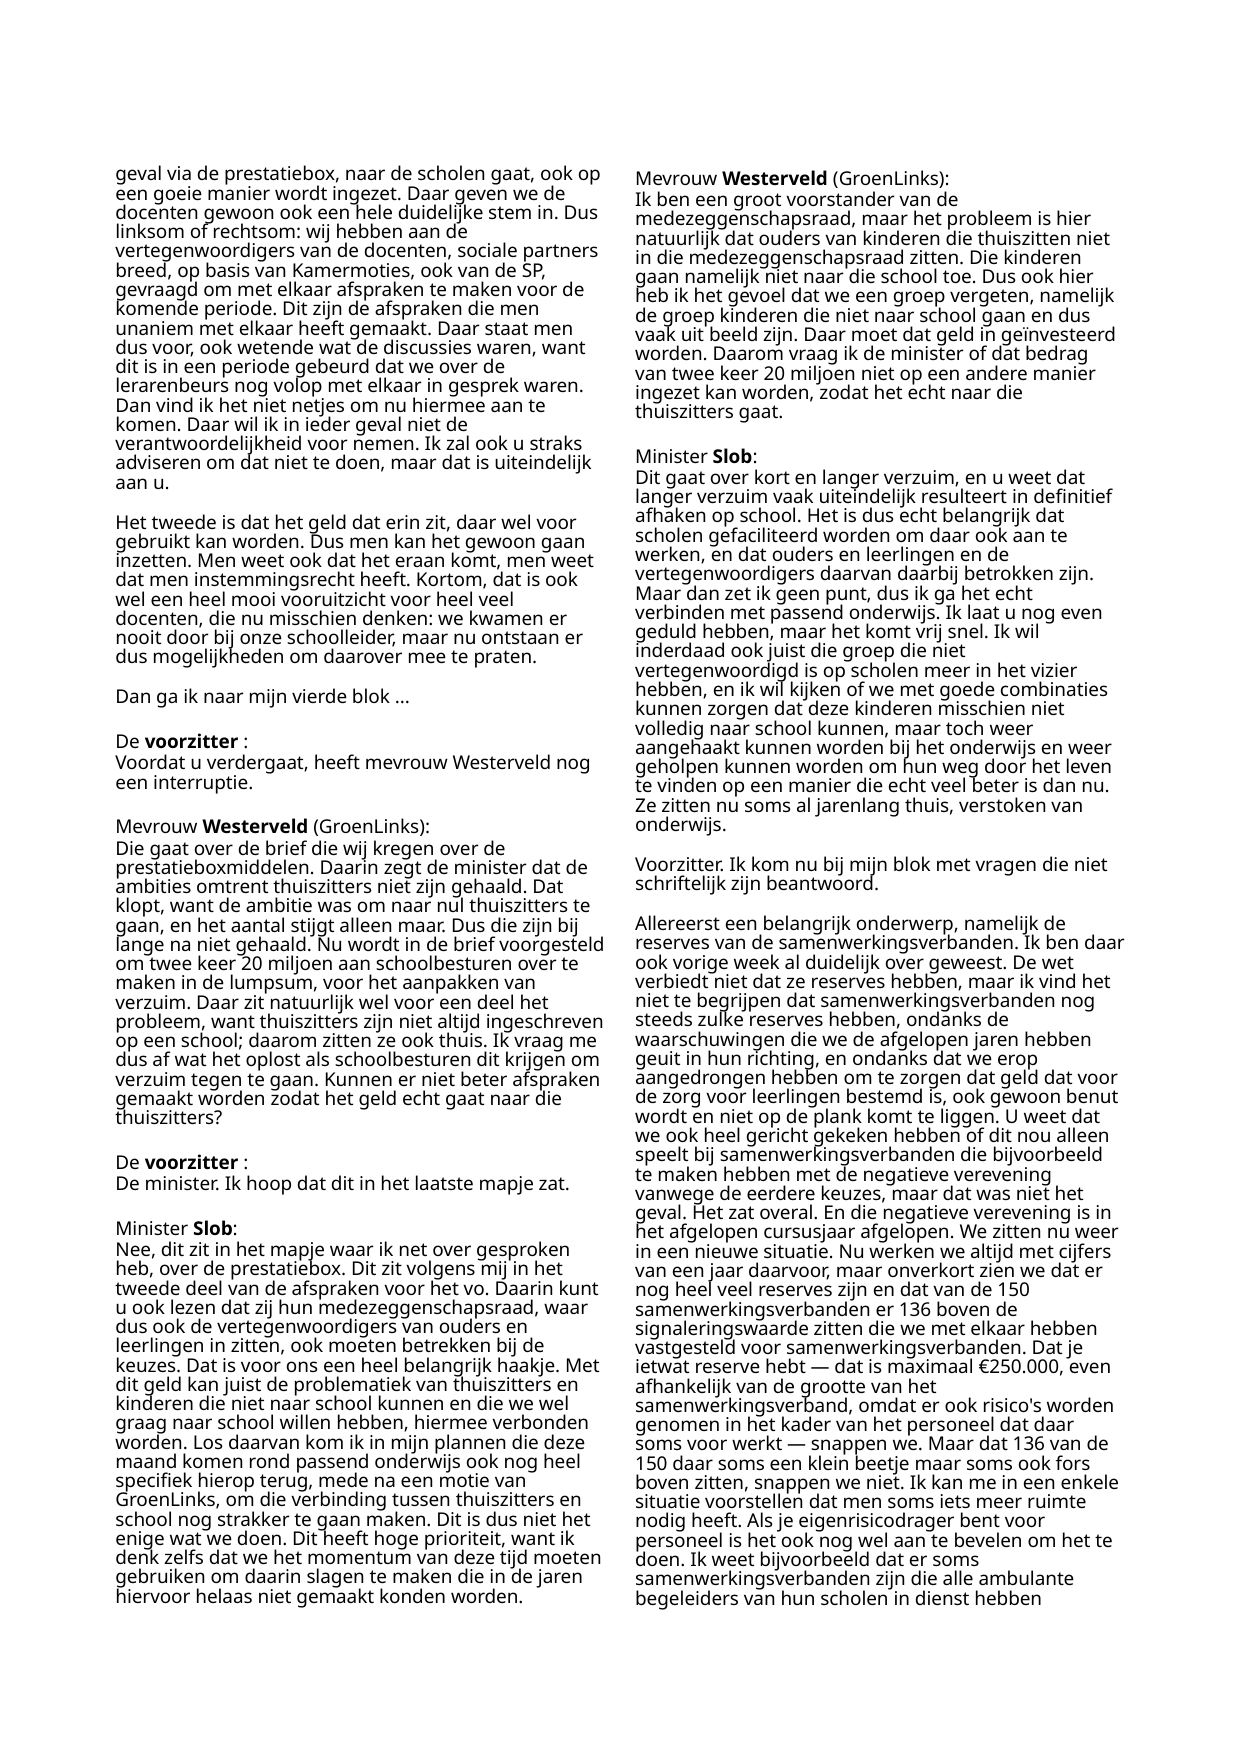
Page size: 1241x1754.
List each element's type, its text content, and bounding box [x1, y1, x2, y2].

text De voorzitter : [115, 1149, 605, 1175]
text Voorzitter. Ik kom nu bij mijn blok met vragen die niet schriftelijk zijn beantwoord. [635, 856, 1125, 894]
text De voorzitter : [115, 729, 605, 754]
text Nee, dit zit in het mapje waar ik net over gesproken heb, over de prestatiebox. Dit zit volgens mij in het tweede deel van de afspraken voor het vo. Daarin kunt u ook lezen dat zij hun medezeggenschapsraad, waar dus ook de vertegenwoordigers van ouders en leerlingen in zitten, ook moeten betrekken bij de keuzes. Dat is voor ons een heel belangrijk haakje. Met dit geld kan juist de problematiek van thuiszitters en kinderen die niet naar school kunnen en die we wel graag naar school willen hebben, hiermee verbonden worden. Los daarvan kom ik in mijn plannen die deze maand komen rond passend onderwijs ook nog heel specifiek hierop terug, mede na een motie van GroenLinks, om die verbinding tussen thuiszitters en school nog strakker te gaan maken. Dit is dus niet het enige wat we doen. Dit heeft hoge prioriteit, want ik denk zelfs dat we het momentum van deze tijd moeten gebruiken om daarin slagen te maken die in de jaren hiervoor helaas niet gemaakt konden worden. [115, 1241, 605, 1607]
text Dit gaat over kort en langer verzuim, en u weet dat langer verzuim vaak uiteindelijk resulteert in definitief afhaken op school. Het is dus echt belangrijk dat scholen gefaciliteerd worden om daar ook aan te werken, en dat ouders en leerlingen en de vertegenwoordigers daarvan daarbij betrokken zijn. Maar dan zet ik geen punt, dus ik ga het echt verbinden met passend onderwijs. Ik laat u nog even geduld hebben, maar het komt vrij snel. Ik wil inderdaad ook juist die groep die niet vertegenwoordigd is op scholen meer in het vizier hebben, en ik wil kijken of we met goede combinaties kunnen zorgen dat deze kinderen misschien niet volledig naar school kunnen, maar toch weer aangehaakt kunnen worden bij het onderwijs en weer geholpen kunnen worden om hun weg door het leven te vinden op een manier die echt veel beter is dan nu. Ze zitten nu soms al jarenlang thuis, verstoken van onderwijs. [635, 469, 1125, 835]
text geval via de prestatiebox, naar de scholen gaat, ook op een goeie manier wordt ingezet. Daar geven we de docenten gewoon ook een hele duidelijke stem in. Dus linksom of rechtsom: wij hebben aan de vertegenwoordigers van de docenten, sociale partners breed, op basis van Kamermoties, ook van de SP, gevraagd om met elkaar afspraken te maken voor de komende periode. Dit zijn de afspraken die men unaniem met elkaar heeft gemaakt. Daar staat men dus voor, ook wetende wat de discussies waren, want dit is in een periode gebeurd dat we over de lerarenbeurs nog volop met elkaar in gesprek waren. Dan vind ik het niet netjes om nu hiermee aan te komen. Daar wil ik in ieder geval niet de verantwoordelijkheid voor nemen. Ik zal ook u straks adviseren om dat niet te doen, maar dat is uiteindelijk aan u. [115, 165, 605, 493]
text Voordat u verdergaat, heeft mevrouw Westerveld nog een interruptie. [115, 754, 605, 793]
text De minister. Ik hoop dat dit in het laatste mapje zat. [115, 1175, 605, 1194]
text Mevrouw Westerveld (GroenLinks): [635, 165, 1125, 191]
text Dan ga ik naar mijn vierde blok ... [115, 688, 605, 708]
text Het tweede is dat het geld dat erin zit, daar wel voor gebruikt kan worden. Dus men kan het gewoon gaan inzetten. Men weet ook dat het eraan komt, men weet dat men instemmingsrecht heeft. Kortom, dat is ook wel een heel mooi vooruitzicht voor heel veel docenten, die nu misschien denken: we kwamen er nooit door bij onze schoolleider, maar nu ontstaan er dus mogelijkheden om daarover mee te praten. [115, 514, 605, 668]
text Minister Slob: [115, 1215, 605, 1241]
text Mevrouw Westerveld (GroenLinks): [115, 814, 605, 839]
text Minister Slob: [635, 443, 1125, 469]
text Ik ben een groot voorstander van de medezeggenschapsraad, maar het probleem is hier natuurlijk dat ouders van kinderen die thuiszitten niet in die medezeggenschapsraad zitten. Die kinderen gaan namelijk niet naar die school toe. Dus ook hier heb ik het gevoel dat we een groep vergeten, namelijk de groep kinderen die niet naar school gaan en dus vaak uit beeld zijn. Daar moet dat geld in geïnvesteerd worden. Daarom vraag ik de minister of dat bedrag van twee keer 20 miljoen niet op een andere manier ingezet kan worden, zodat het echt naar die thuiszitters gaat. [635, 191, 1125, 422]
text Allereerst een belangrijk onderwerp, namelijk de reserves van de samenwerkingsverbanden. Ik ben daar ook vorige week al duidelijk over geweest. De wet verbiedt niet dat ze reserves hebben, maar ik vind het niet te begrijpen dat samenwerkingsverbanden nog steeds zulke reserves hebben, ondanks de waarschuwingen die we de afgelopen jaren hebben geuit in hun richting, en ondanks dat we erop aangedrongen hebben om te zorgen dat geld dat voor de zorg voor leerlingen bestemd is, ook gewoon benut wordt en niet op de plank komt te liggen. U weet dat we ook heel gericht gekeken hebben of dit nou alleen speelt bij samenwerkingsverbanden die bijvoorbeeld te maken hebben met de negatieve verevening vanwege de eerdere keuzes, maar dat was niet het geval. Het zat overal. En die negatieve verevening is in het afgelopen cursusjaar afgelopen. We zitten nu weer in een nieuwe situatie. Nu werken we altijd met cijfers van een jaar daarvoor, maar onverkort zien we dat er nog heel veel reserves zijn en dat van de 150 samenwerkingsverbanden er 136 boven de signaleringswaarde zitten die we met elkaar hebben vastgesteld voor samenwerkingsverbanden. Dat je ietwat reserve hebt — dat is maximaal €250.000, even afhankelijk van de grootte van het samenwerkingsverband, omdat er ook risico's worden genomen in het kader van het personeel dat daar soms voor werkt — snappen we. Maar dat 136 van de 150 daar soms een klein beetje maar soms ook fors boven zitten, snappen we niet. Ik kan me in een enkele situatie voorstellen dat men soms iets meer ruimte nodig heeft. Als je eigenrisicodrager bent voor personeel is het ook nog wel aan te bevelen om het te doen. Ik weet bijvoorbeeld dat er soms samenwerkingsverbanden zijn die alle ambulante begeleiders van hun scholen in dienst hebben [635, 915, 1125, 1609]
text Die gaat over de brief die wij kregen over de prestatieboxmiddelen. Daarin zegt de minister dat de ambities omtrent thuiszitters niet zijn gehaald. Dat klopt, want de ambitie was om naar nul thuiszitters te gaan, en het aantal stijgt alleen maar. Dus die zijn bij lange na niet gehaald. Nu wordt in de brief voorgesteld om twee keer 20 miljoen aan schoolbesturen over te maken in de lumpsum, voor het aanpakken van verzuim. Daar zit natuurlijk wel voor een deel het probleem, want thuiszitters zijn niet altijd ingeschreven op een school; daarom zitten ze ook thuis. Ik vraag me dus af wat het oplost als schoolbesturen dit krijgen om verzuim tegen te gaan. Kunnen er niet beter afspraken gemaakt worden zodat het geld echt gaat naar die thuiszitters? [115, 839, 605, 1128]
